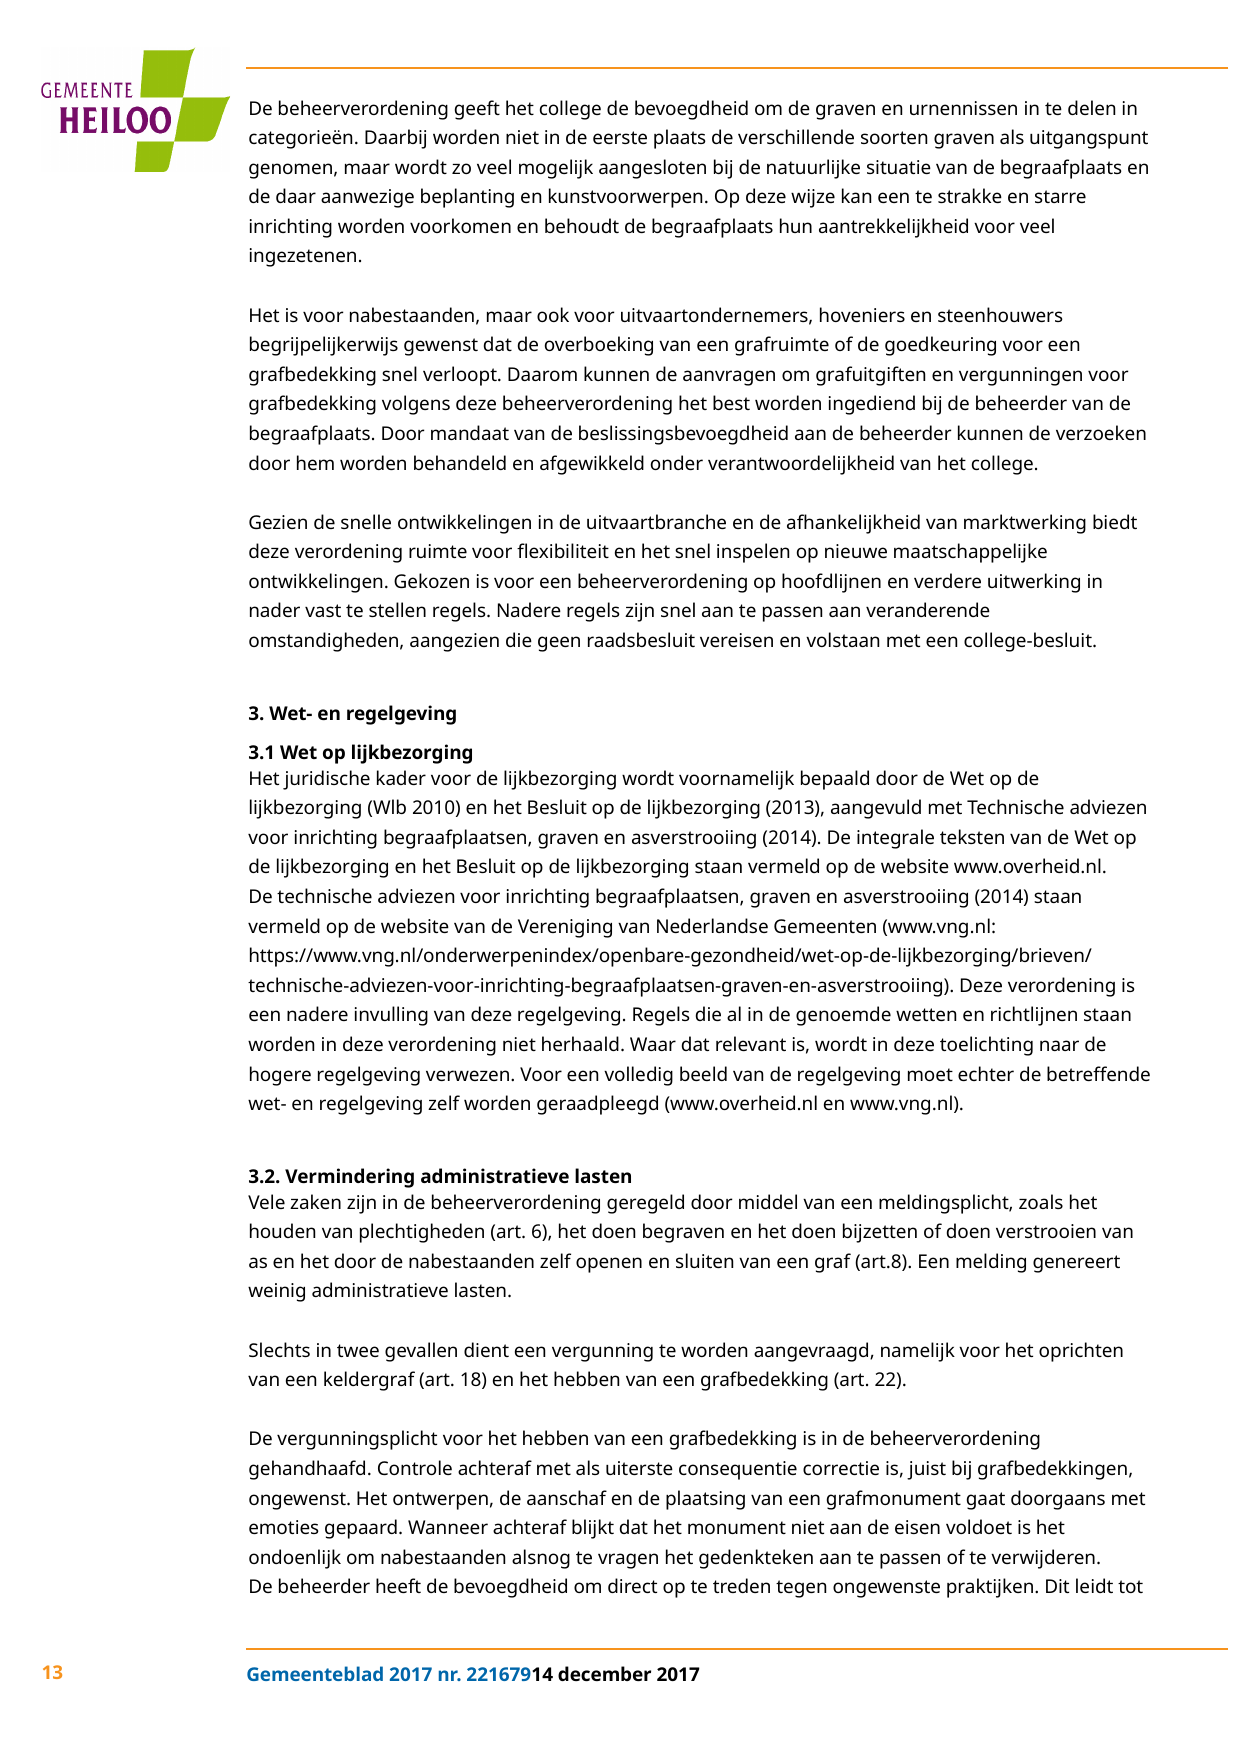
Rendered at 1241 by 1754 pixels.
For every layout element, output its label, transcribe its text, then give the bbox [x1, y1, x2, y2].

text 3. Wet- en regelgeving [248, 700, 1152, 726]
text 3.1 Wet op lijkbezorging [248, 739, 1152, 765]
text De vergunningsplicht voor het hebben van een grafbedekking is in de beheerverordening gehandhaafd. Controle achteraf met als uiterste consequentie correctie is, juist bij grafbedekkingen, ongewenst. Het ontwerpen, de aanschaf en de plaatsing van een grafmonument gaat doorgaans met emoties gepaard. Wanneer achteraf blijkt dat het monument niet aan de eisen voldoet is het ondoenlijk om nabestaanden alsnog te vragen het gedenkteken aan te passen of te verwijderen. [248, 1426, 1152, 1569]
text De technische adviezen voor inrichting begraafplaatsen, graven en asverstrooiing (2014) staan vermeld op de website van de Vereniging van Nederlandse Gemeenten (www.vng.nl: https://www.vng.nl/onderwerpenindex/openbare-gezondheid/wet-op-de-lijkbezorging/brieven/technische-adviezen-voor-inrichting-begraafplaatsen-graven-en-asverstrooiing). Deze verordening is een nadere invulling van deze regelgeving. Regels die al in de genoemde wetten en richtlijnen staan worden in deze verordening niet herhaald. Waar dat relevant is, wordt in deze toelichting naar de hogere regelgeving verwezen. Voor een volledig beeld van de regelgeving moet echter de betreffende wet- en regelgeving zelf worden geraadpleegd (www.overheid.nl en www.vng.nl). [248, 883, 1152, 1116]
text Het is voor nabestaanden, maar ook voor uitvaartondernemers, hoveniers en steenhouwers begrijpelijkerwijs gewenst dat de overboeking van een grafruimte of de goedkeuring voor een grafbedekking snel verloopt. Daarom kunnen de aanvragen om grafuitgiften en vergunningen voor grafbedekking volgens deze beheerverordening het best worden ingediend bij de beheerder van de begraafplaats. Door mandaat van de beslissingsbevoegdheid aan de beheerder kunnen de verzoeken door hem worden behandeld en afgewikkeld onder verantwoordelijkheid van het college. [248, 302, 1152, 476]
text Het juridische kader voor de lijkbezorging wordt voornamelijk bepaald door de Wet op de lijkbezorging (Wlb 2010) en het Besluit op de lijkbezorging (2013), aangevuld met Technische adviezen voor inrichting begraafplaatsen, graven en asverstrooiing (2014). De integrale teksten van de Wet op de lijkbezorging en het Besluit op de lijkbezorging staan vermeld op de website www.overheid.nl. [248, 765, 1152, 879]
text Vele zaken zijn in de beheerverordening geregeld door middel van een meldingsplicht, zoals het houden van plechtigheden (art. 6), het doen begraven en het doen bijzetten of doen verstrooien van as en het door de nabestaanden zelf openen en sluiten van een graf (art.8). Een melding genereert weinig administratieve lasten. [248, 1189, 1152, 1303]
text De beheerder heeft de bevoegdheid om direct op te treden tegen ongewenste praktijken. Dit leidt tot [248, 1573, 1152, 1599]
text 3.2. Vermindering administratieve lasten [248, 1163, 1152, 1189]
text De beheerverordening geeft het college de bevoegdheid om de graven en urnennissen in te delen in categorieën. Daarbij worden niet in de eerste plaats de verschillende soorten graven als uitgangspunt genomen, maar wordt zo veel mogelijk aangesloten bij de natuurlijke situatie van de begraafplaats en de daar aanwezige beplanting en kunstvoorwerpen. Op deze wijze kan een te strakke en starre inrichting worden voorkomen en behoudt de begraafplaats hun aantrekkelijkheid voor veel ingezetenen. [248, 95, 1152, 268]
text Gezien de snelle ontwikkelingen in de uitvaartbranche en de afhankelijkheid van marktwerking biedt deze verordening ruimte voor flexibiliteit en het snel inspelen op nieuwe maatschappelijke ontwikkelingen. Gekozen is voor een beheerverordening op hoofdlijnen en verdere uitwerking in nader vast te stellen regels. Nadere regels zijn snel aan te passen aan veranderende omstandigheden, aangezien die geen raadsbesluit vereisen en volstaan met een college-besluit. [248, 509, 1152, 653]
picture [41, 47, 231, 172]
text Slechts in twee gevallen dient een vergunning te worden aangevraagd, namelijk voor het oprichten van een keldergraf (art. 18) en het hebben van een grafbedekking (art. 22). [248, 1337, 1152, 1392]
